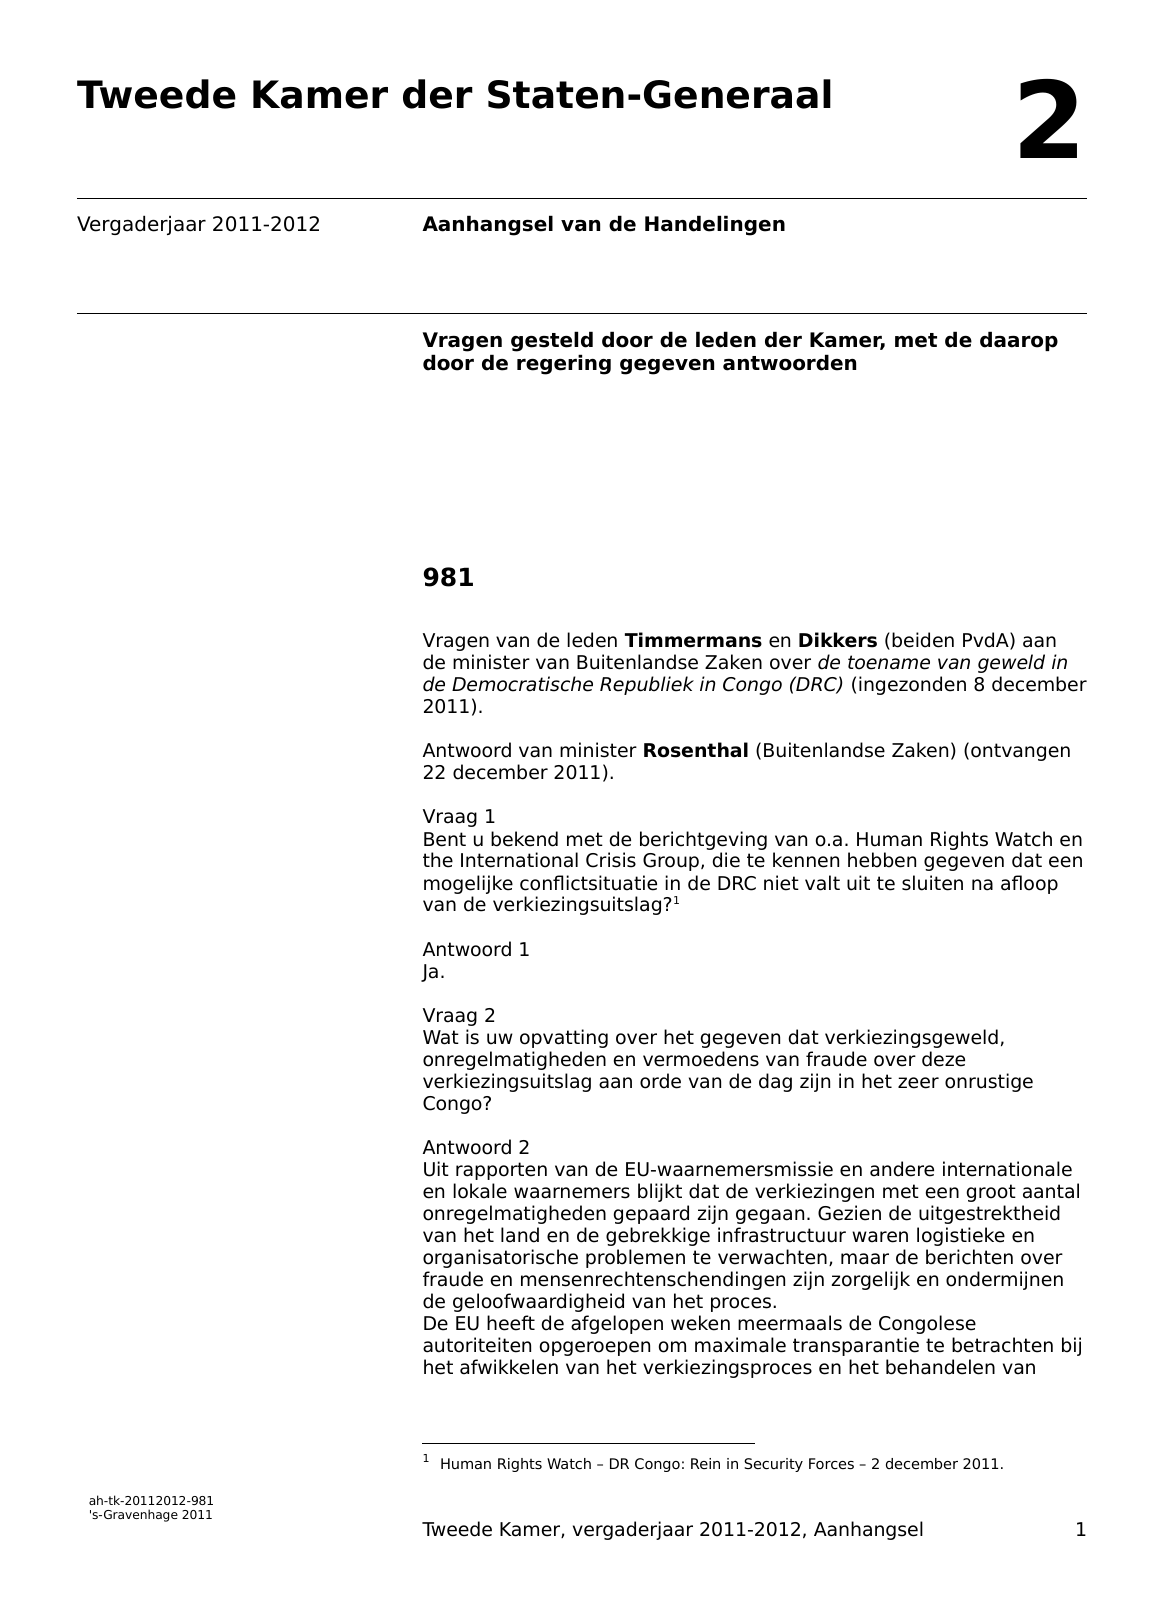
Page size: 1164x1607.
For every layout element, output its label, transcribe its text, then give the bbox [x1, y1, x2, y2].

text 's-Gravenhage 2011 [88, 1508, 323, 1522]
text Vraag 2 [422, 1005, 1087, 1027]
table_header Tweede Kamer der Staten-Generaal [77, 59, 886, 198]
text Bent u bekend met de berichtgeving van o.a. Human Rights Watch en the International Crisis Group, die te kennen hebben gegeven dat een mogelijke conflictsituatie in de DRC niet valt uit te sluiten na afloop van de verkiezingsuitslag? [422, 828, 1087, 916]
table_cell Vergaderjaar 2011-2012 [77, 199, 422, 313]
text Human Rights Watch – DR Congo: Rein in Security Forces – 2 december 2011. [422, 1452, 1087, 1474]
table_header 2 [886, 59, 1087, 198]
text Wat is uw opvatting over het gegeven dat verkiezingsgeweld, onregelmatigheden en vermoedens van fraude over deze verkiezingsuitslag aan orde van de dag zijn in het zeer onrustige Congo? [422, 1027, 1087, 1114]
text De EU heeft de afgelopen weken meermaals de Congolese autoriteiten opgeroepen om maximale transparantie te betrachten bij het afwikkelen van het verkiezingsproces en het behandelen van [422, 1313, 1087, 1378]
table_cell Aanhangsel van de Handelingen [422, 199, 1087, 313]
text Ja. [422, 961, 1087, 982]
text Uit rapporten van de EU-waarnemersmissie en andere internationale en lokale waarnemers blijkt dat de verkiezingen met een groot aantal onregelmatigheden gepaard zijn gegaan. Gezien de uitgestrektheid van het land en de gebrekkige infrastructuur waren logistieke en organisatorische problemen te verwachten, maar de berichten over fraude en mensenrechtenschendingen zijn zorgelijk en ondermijnen de geloofwaardigheid van het proces. [422, 1159, 1087, 1313]
table_cell [77, 314, 422, 375]
text Antwoord van minister Rosenthal (Buitenlandse Zaken) (ontvangen 22 december 2011). [422, 740, 1087, 784]
text Antwoord 1 [422, 938, 1087, 961]
text Antwoord 2 [422, 1137, 1087, 1159]
table_cell Vragen gesteld door de leden der Kamer, met de daarop door de regering gegeven antwoorden [422, 314, 1087, 375]
text 981 [422, 563, 1087, 592]
text ah-tk-20112012-981 [88, 1494, 323, 1508]
text Vragen van de leden Timmermans en Dikkers (beiden PvdA) aan de minister van Buitenlandse Zaken over de toename van geweld in de Democratische Republiek in Congo (DRC) (ingezonden 8 december 2011). [422, 630, 1087, 718]
text Vraag 1 [422, 806, 1087, 828]
